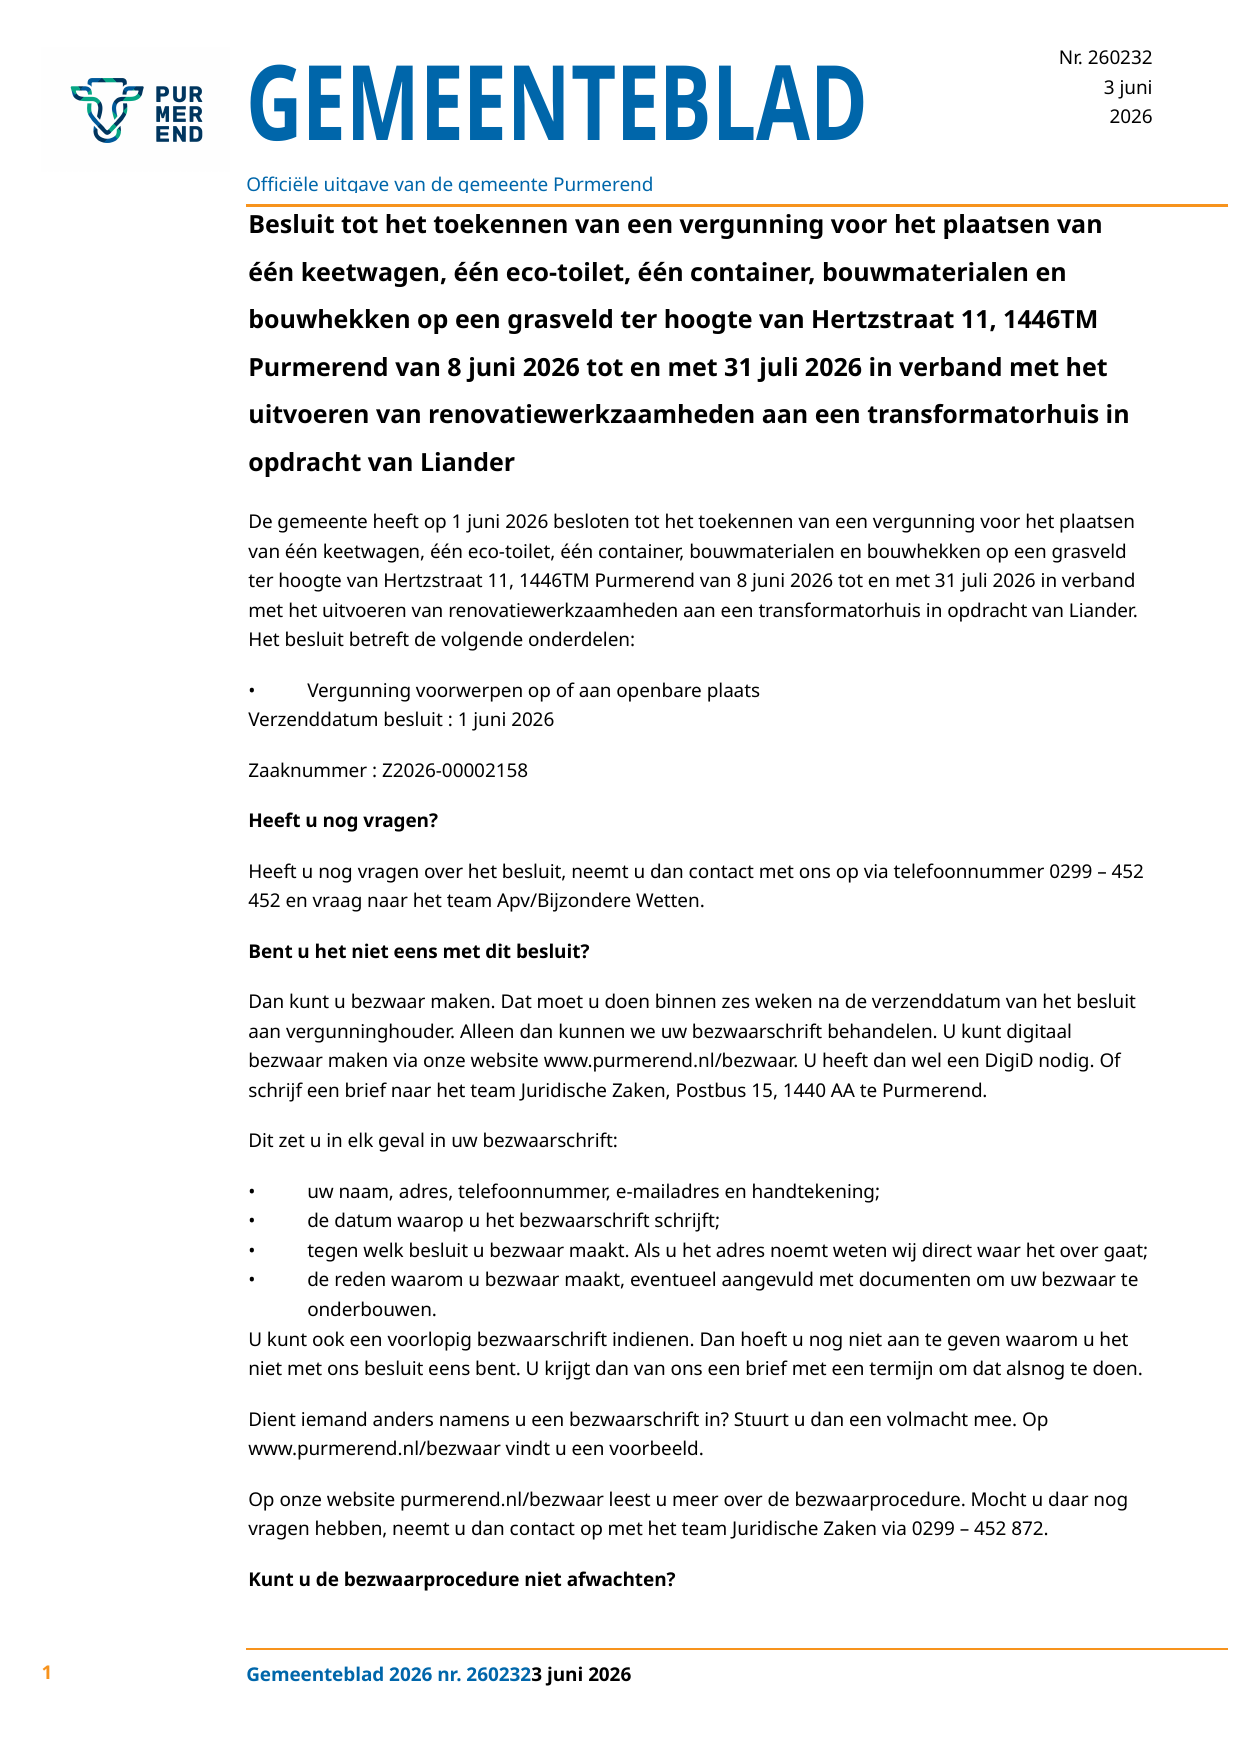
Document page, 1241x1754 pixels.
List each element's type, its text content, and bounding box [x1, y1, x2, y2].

text Zaaknummer : Z2026-00002158 [248, 757, 1152, 783]
text Dient iemand anders namens u een bezwaarschrift in? Stuurt u dan een volmacht mee. Op www.purmerend.nl/bezwaar vindt u een voorbeeld. [248, 1406, 1152, 1461]
text U kunt ook een voorlopig bezwaarschrift indienen. Dan hoeft u nog niet aan te geven waarom u het niet met ons besluit eens bent. U krijgt dan van ons een brief met een termijn om dat alsnog te doen. [248, 1326, 1152, 1381]
text Verzenddatum besluit : 1 juni 2026 [248, 707, 1152, 732]
list Vergunning voorwerpen op of aan openbare plaats [248, 677, 1152, 703]
text Dan kunt u bezwaar maken. Dat moet u doen binnen zes weken na de verzenddatum van het besluit aan vergunninghouder. Alleen dan kunnen we uw bezwaarschrift behandelen. U kunt digitaal bezwaar maken via onze website www.purmerend.nl/bezwaar. U heeft dan wel een DigiD nodig. Of schrijf een brief naar het team Juridische Zaken, Postbus 15, 1440 AA te Purmerend. [248, 988, 1152, 1103]
list tegen welk besluit u bezwaar maakt. Als u het adres noemt weten wij direct waar het over gaat; [248, 1237, 1152, 1263]
text Heeft u nog vragen over het besluit, neemt u dan contact met ons op via telefoonnummer 0299 – 452 452 en vraag naar het team Apv/Bijzondere Wetten. [248, 858, 1152, 913]
text Op onze website purmerend.nl/bezwaar leest u meer over de bezwaarprocedure. Mocht u daar nog vragen hebben, neemt u dan contact op met het team Juridische Zaken via 0299 – 452 872. [248, 1486, 1152, 1541]
picture [41, 47, 231, 172]
list uw naam, adres, telefoonnummer, e-mailadres en handtekening; [248, 1178, 1152, 1204]
text Heeft u nog vragen? [248, 807, 1152, 833]
text De gemeente heeft op 1 juni 2026 besloten tot het toekennen van een vergunning voor het plaatsen van één keetwagen, één eco-toilet, één container, bouwmaterialen en bouwhekken op een grasveld ter hoogte van Hertzstraat 11, 1446TM Purmerend van 8 juni 2026 tot en met 31 juli 2026 in verband met het uitvoeren van renovatiewerkzaamheden aan een transformatorhuis in opdracht van Liander. Het besluit betreft de volgende onderdelen: [248, 508, 1152, 652]
text Dit zet u in elk geval in uw bezwaarschrift: [248, 1127, 1152, 1153]
text Kunt u de bezwaarprocedure niet afwachten? [248, 1566, 1152, 1592]
list de datum waarop u het bezwaarschrift schrijft; [248, 1207, 1152, 1233]
text Bent u het niet eens met dit besluit? [248, 938, 1152, 964]
list de reden waarom u bezwaar maakt, eventueel aangevuld met documenten om uw bezwaar te onderbouwen. [248, 1267, 1152, 1322]
text Besluit tot het toekennen van een vergunning voor het plaatsen van één keetwagen, één eco-toilet, één container, bouwmaterialen en bouwhekken op een grasveld ter hoogte van Hertzstraat 11, 1446TM Purmerend van 8 juni 2026 tot en met 31 juli 2026 in verband met het uitvoeren van renovatiewerkzaamheden aan een transformatorhuis in opdracht van Liander [248, 207, 1152, 479]
